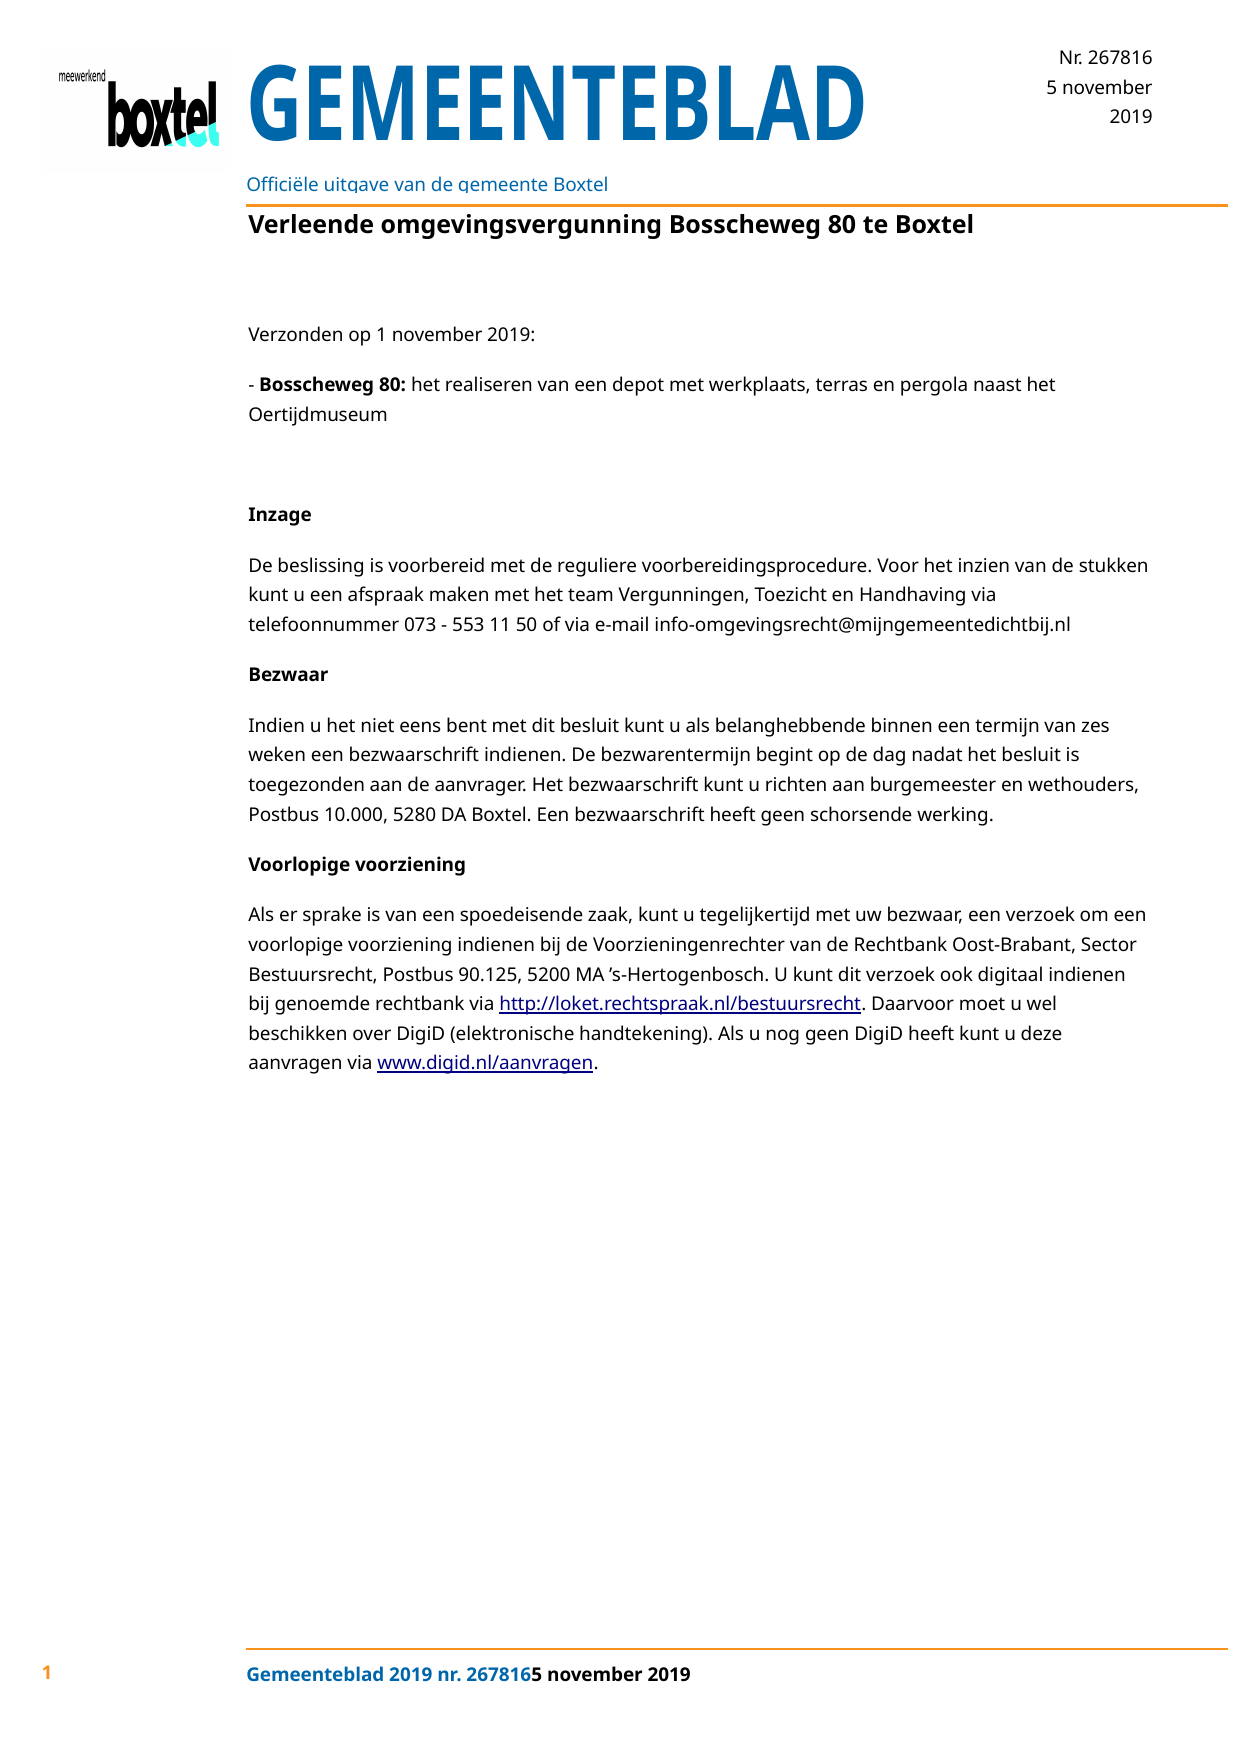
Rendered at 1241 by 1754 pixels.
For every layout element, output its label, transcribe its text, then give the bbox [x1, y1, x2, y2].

text Bezwaar [248, 662, 1152, 687]
text Voorlopige voorziening [248, 851, 1152, 877]
text De beslissing is voorbereid met de reguliere voorbereidingsprocedure. Voor het inzien van de stukken kunt u een afspraak maken met het team Vergunningen, Toezicht en Handhaving via telefoonnummer 073 - 553 11 50 of via e-mail info-omgevingsrecht@mijngemeentedichtbij.nl [248, 552, 1152, 637]
text Inzage [248, 502, 1152, 527]
text Verzonden op 1 november 2019: [248, 321, 1152, 346]
text Verleende omgevingsvergunning Bosscheweg 80 te Boxtel [248, 207, 1152, 241]
text Als er sprake is van een spoedeisende zaak, kunt u tegelijkertijd met uw bezwaar, een verzoek om een voorlopige voorziening indienen bij de Voorzieningenrechter van de Rechtbank Oost-Brabant, Sector Bestuursrecht, Postbus 90.125, 5200 MA ’s-Hertogenbosch. U kunt dit verzoek ook digitaal indienen bij genoemde rechtbank via http://loket.rechtspraak.nl/bestuursrecht. Daarvoor moet u wel beschikken over DigiD (elektronische handtekening). Als u nog geen DigiD heeft kunt u deze aanvragen via www.digid.nl/aanvragen. [248, 902, 1152, 1075]
text - Bosscheweg 80: het realiseren van een depot met werkplaats, terras en pergola naast het Oertijdmuseum [248, 371, 1152, 426]
text Indien u het niet eens bent met dit besluit kunt u als belanghebbende binnen een termijn van zes weken een bezwaarschrift indienen. De bezwarentermijn begint op de dag nadat het besluit is toegezonden aan de aanvrager. Het bezwaarschrift kunt u richten aan burgemeester en wethouders, Postbus 10.000, 5280 DA Boxtel. Een bezwaarschrift heeft geen schorsende werking. [248, 712, 1152, 826]
picture [41, 47, 231, 172]
